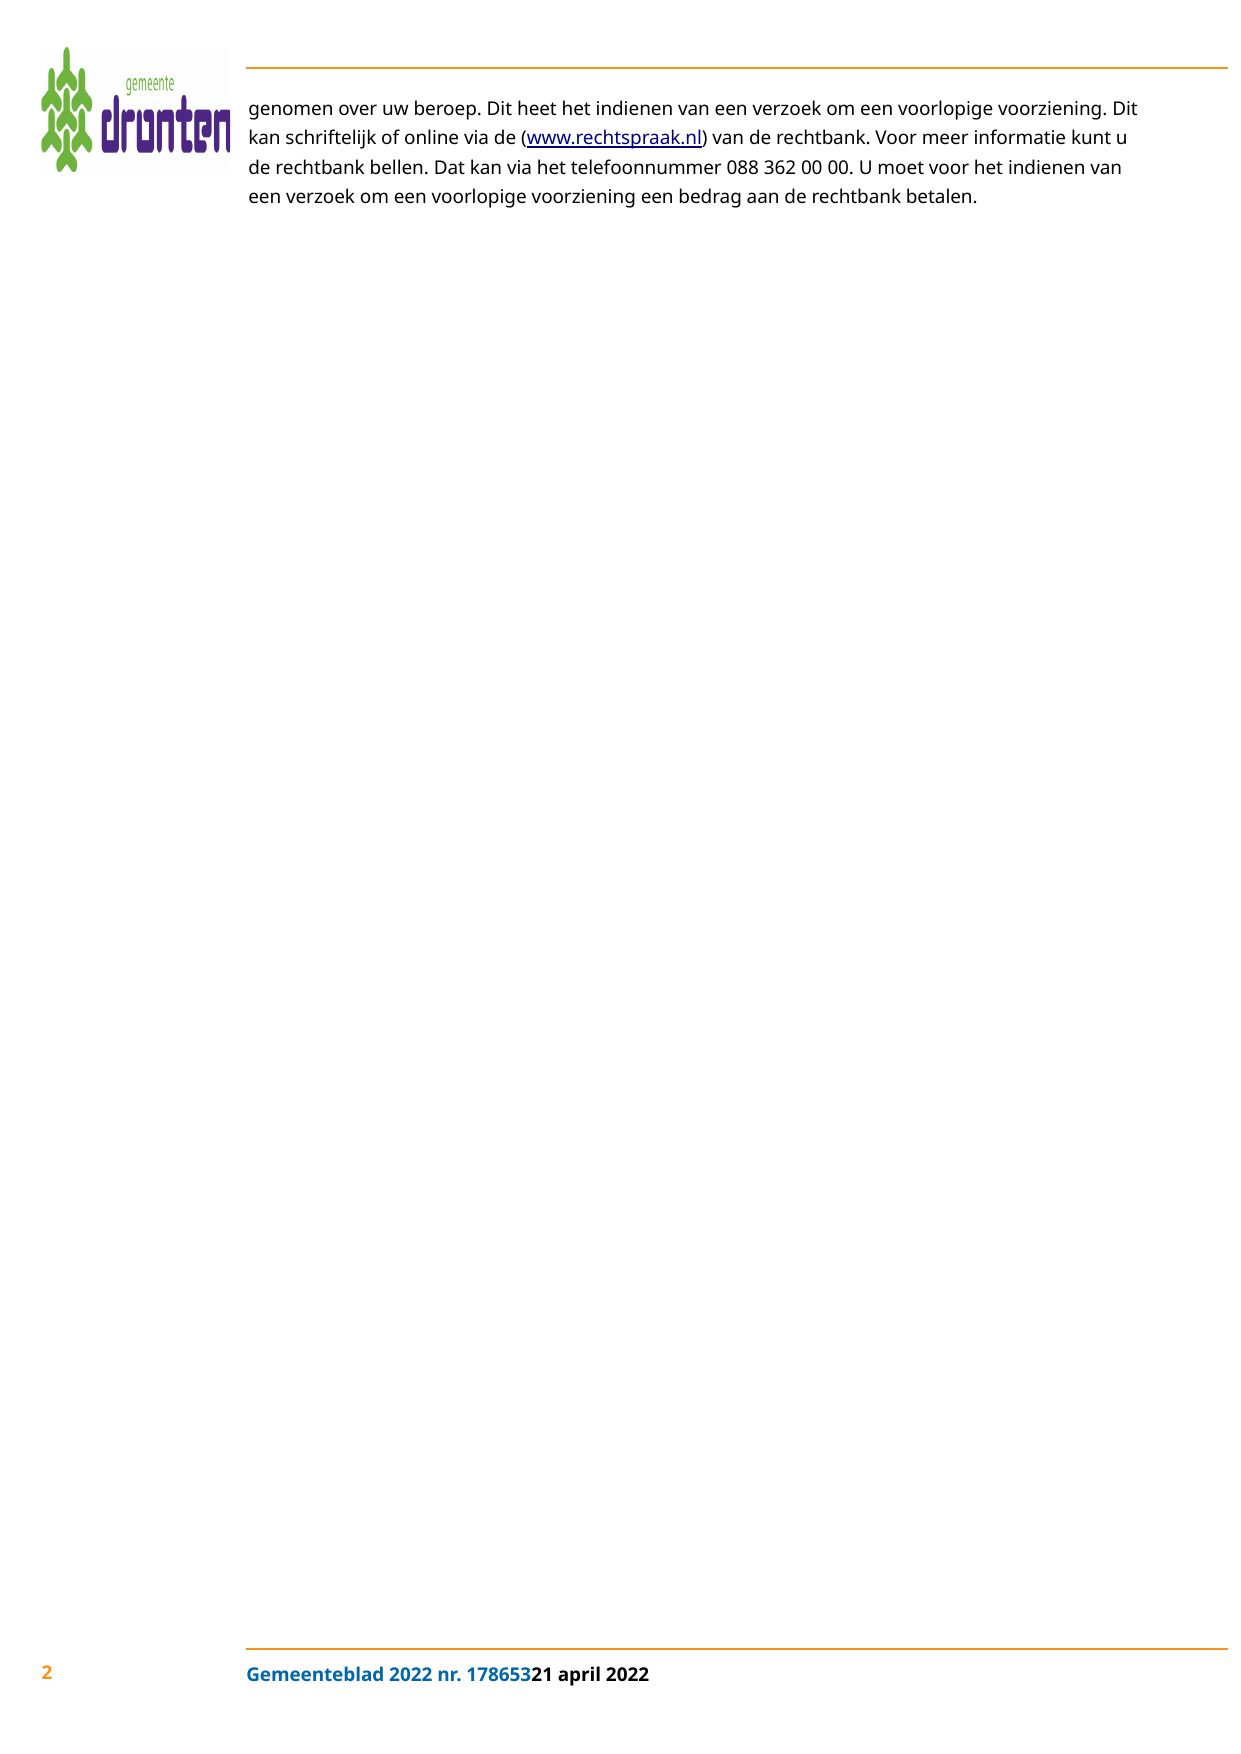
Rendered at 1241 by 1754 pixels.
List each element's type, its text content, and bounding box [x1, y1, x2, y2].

text genomen over uw beroep. Dit heet het indienen van een verzoek om een voorlopige voorziening. Dit kan schriftelijk of online via de (www.rechtspraak.nl) van de rechtbank. Voor meer informatie kunt u de rechtbank bellen. Dat kan via het telefoonnummer 088 362 00 00. U moet voor het indienen van een verzoek om een voorlopige voorziening een bedrag aan de rechtbank betalen. [248, 95, 1152, 209]
picture [41, 47, 231, 172]
